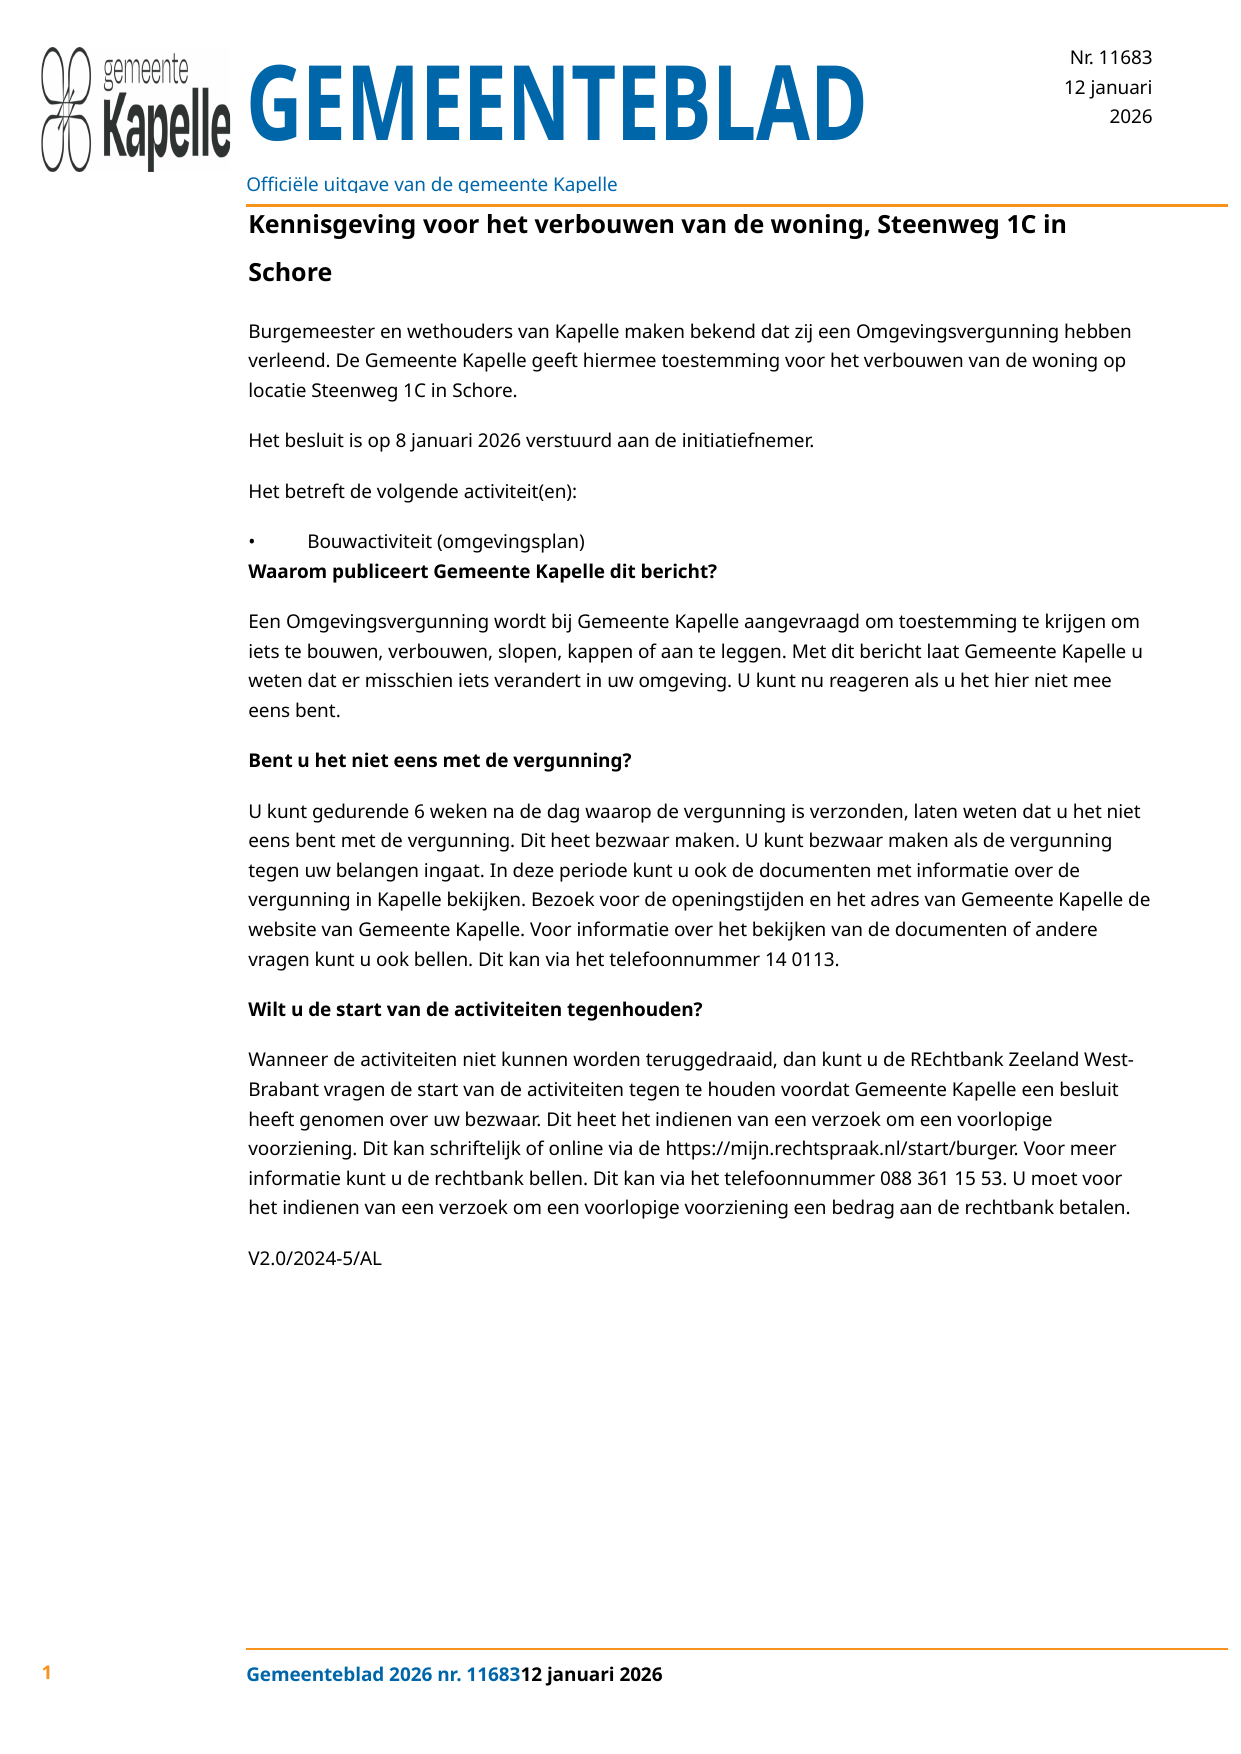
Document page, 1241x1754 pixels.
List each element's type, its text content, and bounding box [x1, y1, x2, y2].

text U kunt gedurende 6 weken na de dag waarop de vergunning is verzonden, laten weten dat u het niet eens bent met de vergunning. Dit heet bezwaar maken. U kunt bezwaar maken als de vergunning tegen uw belangen ingaat. In deze periode kunt u ook de documenten met informatie over de vergunning in Kapelle bekijken. Bezoek voor de openingstijden en het adres van Gemeente Kapelle de website van Gemeente Kapelle. Voor informatie over het bekijken van de documenten of andere vragen kunt u ook bellen. Dit kan via het telefoonnummer 14 0113. [248, 798, 1152, 972]
text Bent u het niet eens met de vergunning? [248, 747, 1152, 773]
text Waarom publiceert Gemeente Kapelle dit bericht? [248, 558, 1152, 584]
picture [41, 47, 231, 172]
text Wanneer de activiteiten niet kunnen worden teruggedraaid, dan kunt u de REchtbank Zeeland West-Brabant vragen de start van de activiteiten tegen te houden voordat Gemeente Kapelle een besluit heeft genomen over uw bezwaar. Dit heet het indienen van een verzoek om een voorlopige voorziening. Dit kan schriftelijk of online via de https://mijn.rechtspraak.nl/start/burger. Voor meer informatie kunt u de rechtbank bellen. Dit kan via het telefoonnummer 088 361 15 53. U moet voor het indienen van een verzoek om een voorlopige voorziening een bedrag aan de rechtbank betalen. [248, 1047, 1152, 1220]
text Het besluit is op 8 januari 2026 verstuurd aan de initiatiefnemer. [248, 427, 1152, 453]
text Kennisgeving voor het verbouwen van de woning, Steenweg 1C in Schore [248, 207, 1152, 288]
text V2.0/2024-5/AL [248, 1245, 1152, 1271]
text Burgemeester en wethouders van Kapelle maken bekend dat zij een Omgevingsvergunning hebben verleend. De Gemeente Kapelle geeft hiermee toestemming voor het verbouwen van de woning op locatie Steenweg 1C in Schore. [248, 318, 1152, 403]
text Een Omgevingsvergunning wordt bij Gemeente Kapelle aangevraagd om toestemming te krijgen om iets te bouwen, verbouwen, slopen, kappen of aan te leggen. Met dit bericht laat Gemeente Kapelle u weten dat er misschien iets verandert in uw omgeving. U kunt nu reageren als u het hier niet mee eens bent. [248, 608, 1152, 723]
text Het betreft de volgende activiteit(en): [248, 478, 1152, 504]
text Wilt u de start van de activiteiten tegenhouden? [248, 996, 1152, 1022]
list Bouwactiviteit (omgevingsplan) [248, 528, 1152, 554]
